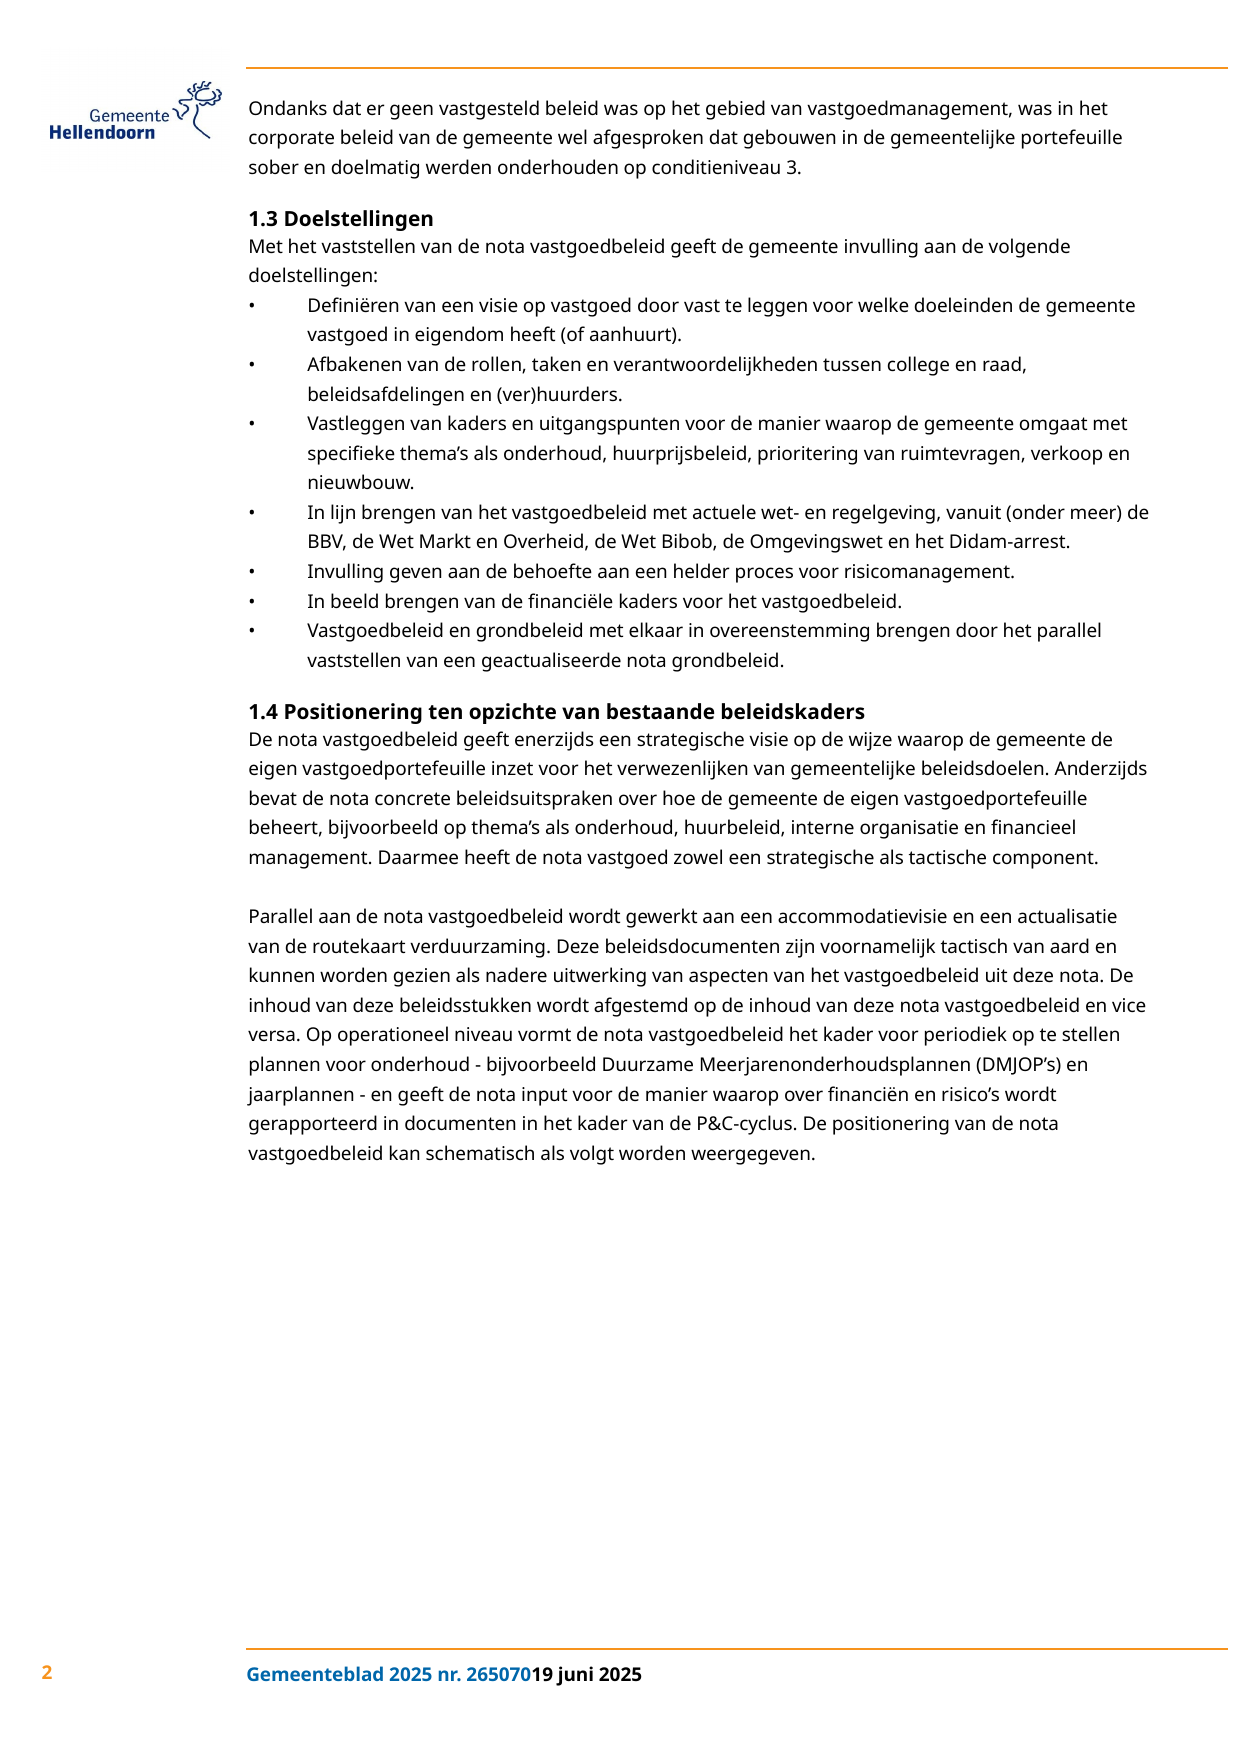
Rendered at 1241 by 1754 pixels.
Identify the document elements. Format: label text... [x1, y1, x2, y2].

list Afbakenen van de rollen, taken en verantwoordelijkheden tussen college en raad, beleidsafdelingen en (ver)huurders. [248, 351, 1152, 406]
list Definiëren van een visie op vastgoed door vast te leggen voor welke doeleinden de gemeente vastgoed in eigendom heeft (of aanhuurt). [248, 292, 1152, 347]
list Invulling geven aan de behoefte aan een helder proces voor risicomanagement. [248, 558, 1152, 584]
text 1.3 Doelstellingen [248, 204, 1152, 233]
text De nota vastgoedbeleid geeft enerzijds een strategische visie op de wijze waarop de gemeente de eigen vastgoedportefeuille inzet voor het verwezenlijken van gemeentelijke beleidsdoelen. Anderzijds bevat de nota concrete beleidsuitspraken over hoe de gemeente de eigen vastgoedportefeuille beheert, bijvoorbeeld op thema’s als onderhoud, huurbeleid, interne organisatie en financieel management. Daarmee heeft de nota vastgoed zowel een strategische als tactische component. [248, 726, 1152, 870]
list Vastgoedbeleid en grondbeleid met elkaar in overeenstemming brengen door het parallel vaststellen van een geactualiseerde nota grondbeleid. [248, 617, 1152, 673]
picture [41, 47, 231, 172]
text Met het vaststellen van de nota vastgoedbeleid geeft de gemeente invulling aan de volgende doelstellingen: [248, 233, 1152, 288]
list In lijn brengen van het vastgoedbeleid met actuele wet- en regelgeving, vanuit (onder meer) de BBV, de Wet Markt en Overheid, de Wet Bibob, de Omgevingswet en het Didam-arrest. [248, 499, 1152, 554]
text Ondanks dat er geen vastgesteld beleid was op het gebied van vastgoedmanagement, was in het corporate beleid van de gemeente wel afgesproken dat gebouwen in de gemeentelijke portefeuille sober en doelmatig werden onderhouden op conditieniveau 3. [248, 95, 1152, 180]
list In beeld brengen van de financiële kaders voor het vastgoedbeleid. [248, 588, 1152, 613]
text Parallel aan de nota vastgoedbeleid wordt gewerkt aan een accommodatievisie en een actualisatie van de routekaart verduurzaming. Deze beleidsdocumenten zijn voornamelijk tactisch van aard en kunnen worden gezien als nadere uitwerking van aspecten van het vastgoedbeleid uit deze nota. De inhoud van deze beleidsstukken wordt afgestemd op de inhoud van deze nota vastgoedbeleid en vice versa. Op operationeel niveau vormt de nota vastgoedbeleid het kader voor periodiek op te stellen plannen voor onderhoud - bijvoorbeeld Duurzame Meerjarenonderhoudsplannen (DMJOP’s) en jaarplannen - en geeft de nota input voor de manier waarop over financiën en risico’s wordt gerapporteerd in documenten in het kader van de P&C-cyclus. De positionering van de nota vastgoedbeleid kan schematisch als volgt worden weergegeven. [248, 903, 1152, 1166]
text 1.4 Positionering ten opzichte van bestaande beleidskaders [248, 697, 1152, 726]
list Vastleggen van kaders en uitgangspunten voor de manier waarop de gemeente omgaat met specifieke thema’s als onderhoud, huurprijsbeleid, prioritering van ruimtevragen, verkoop en nieuwbouw. [248, 410, 1152, 495]
